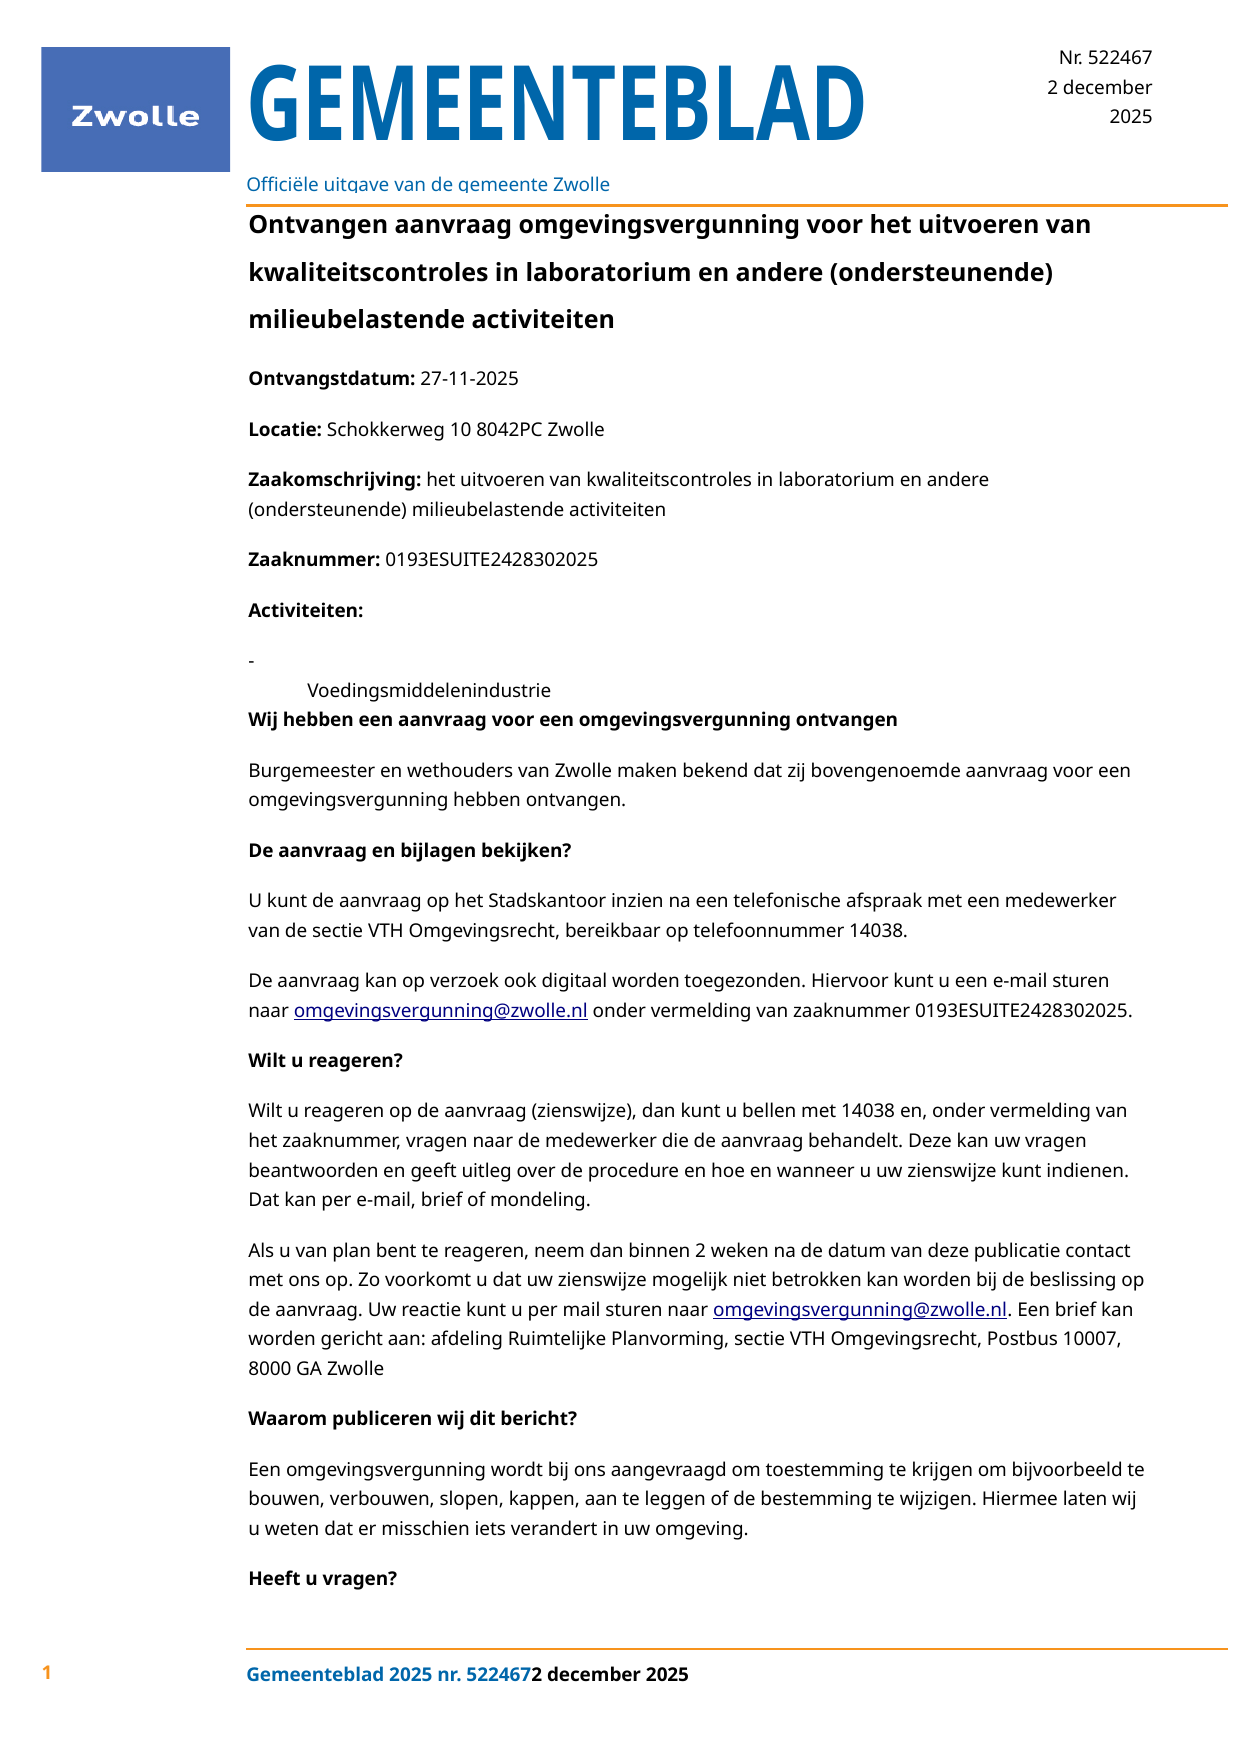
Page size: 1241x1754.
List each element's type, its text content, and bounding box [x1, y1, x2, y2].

text Als u van plan bent te reageren, neem dan binnen 2 weken na de datum van deze publicatie contact met ons op. Zo voorkomt u dat uw zienswijze mogelijk niet betrokken kan worden bij de beslissing op de aanvraag. Uw reactie kunt u per mail sturen naar omgevingsvergunning@zwolle.nl. Een brief kan worden gericht aan: afdeling Ruimtelijke Planvorming, sectie VTH Omgevingsrecht, Postbus 10007, 8000 GA Zwolle [248, 1237, 1152, 1381]
text Zaaknummer: 0193ESUITE2428302025 [248, 546, 1152, 572]
text Ontvangen aanvraag omgevingsvergunning voor het uitvoeren van kwaliteitscontroles in laboratorium en andere (ondersteunende) milieubelastende activiteiten [248, 207, 1152, 336]
text Waarom publiceren wij dit bericht? [248, 1406, 1152, 1431]
text Locatie: Schokkerweg 10 8042PC Zwolle [248, 416, 1152, 442]
text Wilt u reageren? [248, 1047, 1152, 1073]
text Wilt u reageren op de aanvraag (zienswijze), dan kunt u bellen met 14038 en, onder vermelding van het zaaknummer, vragen naar de medewerker die de aanvraag behandelt. Deze kan uw vragen beantwoorden en geeft uitleg over de procedure en hoe en wanneer u uw zienswijze kunt indienen. Dat kan per e-mail, brief of mondeling. [248, 1098, 1152, 1212]
text Activiteiten: [248, 597, 1152, 622]
text Ontvangstdatum: 27-11-2025 [248, 366, 1152, 391]
list Voedingsmiddelenindustrie [248, 677, 1152, 702]
text Wij hebben een aanvraag voor een omgevingsvergunning ontvangen [248, 706, 1152, 732]
picture [41, 47, 231, 172]
text U kunt de aanvraag op het Stadskantoor inzien na een telefonische afspraak met een medewerker van de sectie VTH Omgevingsrecht, bereikbaar op telefoonnummer 14038. [248, 887, 1152, 942]
text De aanvraag kan op verzoek ook digitaal worden toegezonden. Hiervoor kunt u een e-mail sturen naar omgevingsvergunning@zwolle.nl onder vermelding van zaaknummer 0193ESUITE2428302025. [248, 967, 1152, 1022]
text Een omgevingsvergunning wordt bij ons aangevraagd om toestemming te krijgen om bijvoorbeeld te bouwen, verbouwen, slopen, kappen, aan te leggen of de bestemming te wijzigen. Hiermee laten wij u weten dat er misschien iets verandert in uw omgeving. [248, 1456, 1152, 1541]
text De aanvraag en bijlagen bekijken? [248, 837, 1152, 862]
text Zaakomschrijving: het uitvoeren van kwaliteitscontroles in laboratorium en andere (ondersteunende) milieubelastende activiteiten [248, 466, 1152, 522]
text Heeft u vragen? [248, 1566, 1152, 1591]
text Burgemeester en wethouders van Zwolle maken bekend dat zij bovengenoemde aanvraag voor een omgevingsvergunning hebben ontvangen. [248, 757, 1152, 812]
